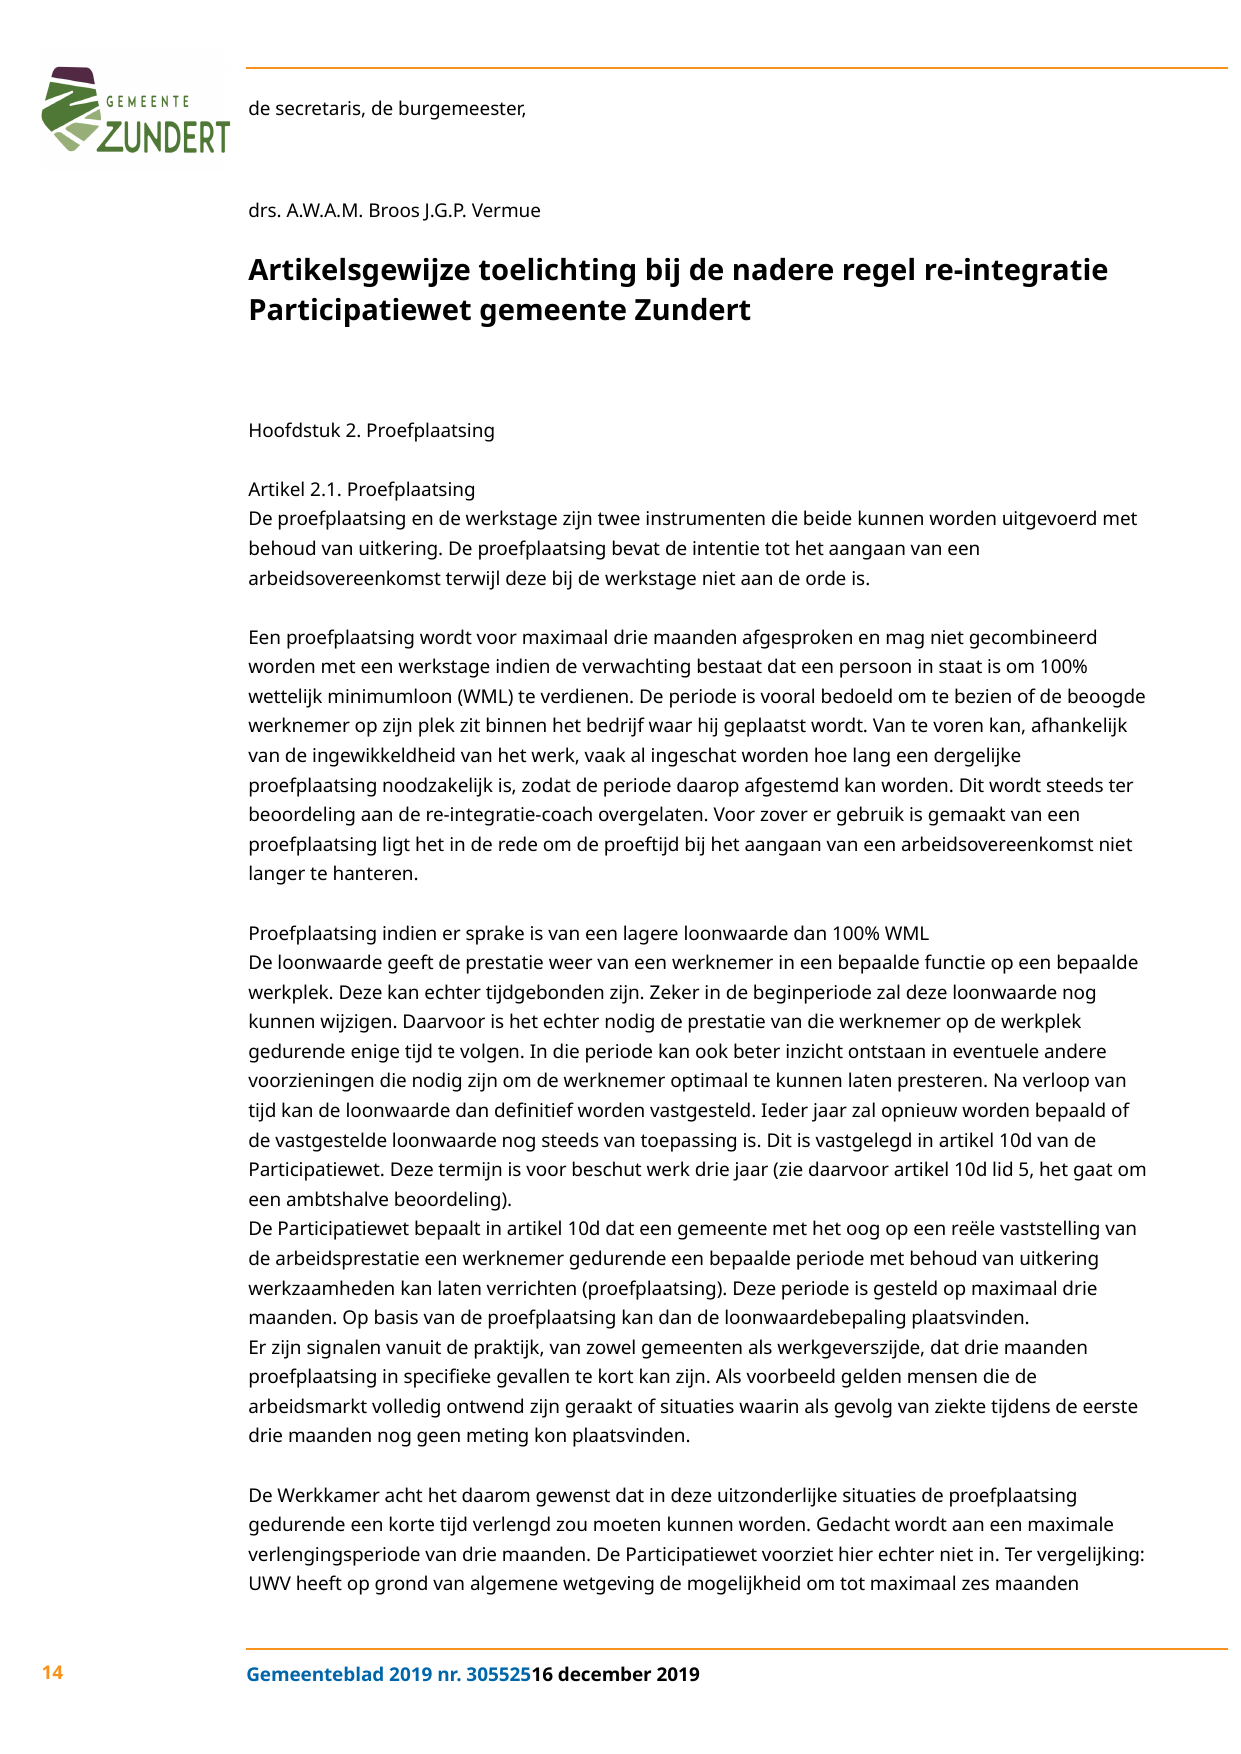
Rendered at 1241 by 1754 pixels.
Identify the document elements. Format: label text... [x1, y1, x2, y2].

text Een proefplaatsing wordt voor maximaal drie maanden afgesproken en mag niet gecombineerd worden met een werkstage indien de verwachting bestaat dat een persoon in staat is om 100% wettelijk minimumloon (WML) te verdienen. De periode is vooral bedoeld om te bezien of de beoogde werknemer op zijn plek zit binnen het bedrijf waar hij geplaatst wordt. Van te voren kan, afhankelijk van de ingewikkeldheid van het werk, vaak al ingeschat worden hoe lang een dergelijke proefplaatsing noodzakelijk is, zodat de periode daarop afgestemd kan worden. Dit wordt steeds ter beoordeling aan de re-integratie-coach overgelaten. Voor zover er gebruik is gemaakt van een proefplaatsing ligt het in de rede om de proeftijd bij het aangaan van een arbeidsovereenkomst niet langer te hanteren. [248, 624, 1152, 886]
text drs. A.W.A.M. Broos J.G.P. Vermue [248, 198, 1152, 223]
text De Werkkamer acht het daarom gewenst dat in deze uitzonderlijke situaties de proefplaatsing gedurende een korte tijd verlengd zou moeten kunnen worden. Gedacht wordt aan een maximale verlengingsperiode van drie maanden. De Participatiewet voorziet hier echter niet in. Ter vergelijking: UWV heeft op grond van algemene wetgeving de mogelijkheid om tot maximaal zes maanden [248, 1482, 1152, 1596]
text Artikel 2.1. Proefplaatsing [248, 476, 1152, 502]
text De loonwaarde geeft de prestatie weer van een werknemer in een bepaalde functie op een bepaalde werkplek. Deze kan echter tijdgebonden zijn. Zeker in de beginperiode zal deze loonwaarde nog kunnen wijzigen. Daarvoor is het echter nodig de prestatie van die werknemer op de werkplek gedurende enige tijd te volgen. In die periode kan ook beter inzicht ontstaan in eventuele andere voorzieningen die nodig zijn om de werknemer optimaal te kunnen laten presteren. Na verloop van tijd kan de loonwaarde dan definitief worden vastgesteld. Ieder jaar zal opnieuw worden bepaald of de vastgestelde loonwaarde nog steeds van toepassing is. Dit is vastgelegd in artikel 10d van de Participatiewet. Deze termijn is voor beschut werk drie jaar (zie daarvoor artikel 10d lid 5, het gaat om een ambtshalve beoordeling). [248, 949, 1152, 1212]
text De proefplaatsing en de werkstage zijn twee instrumenten die beide kunnen worden uitgevoerd met behoud van uitkering. De proefplaatsing bevat de intentie tot het aangaan van een arbeidsovereenkomst terwijl deze bij de werkstage niet aan de orde is. [248, 506, 1152, 591]
picture [41, 47, 231, 172]
text Hoofdstuk 2. Proefplaatsing [248, 417, 1152, 443]
text De Participatiewet bepaalt in artikel 10d dat een gemeente met het oog op een reële vaststelling van de arbeidsprestatie een werknemer gedurende een bepaalde periode met behoud van uitkering werkzaamheden kan laten verrichten (proefplaatsing). Deze periode is gesteld op maximaal drie maanden. Op basis van de proefplaatsing kan dan de loonwaardebepaling plaatsvinden. [248, 1216, 1152, 1330]
text Artikelsgewijze toelichting bij de nadere regel re-integratie Participatiewet gemeente Zundert [248, 249, 1152, 328]
text Proefplaatsing indien er sprake is van een lagere loonwaarde dan 100% WML [248, 920, 1152, 946]
text de secretaris, de burgemeester, [248, 95, 1152, 121]
text Er zijn signalen vanuit de praktijk, van zowel gemeenten als werkgeverszijde, dat drie maanden proefplaatsing in specifieke gevallen te kort kan zijn. Als voorbeeld gelden mensen die de arbeidsmarkt volledig ontwend zijn geraakt of situaties waarin als gevolg van ziekte tijdens de eerste drie maanden nog geen meting kon plaatsvinden. [248, 1334, 1152, 1448]
